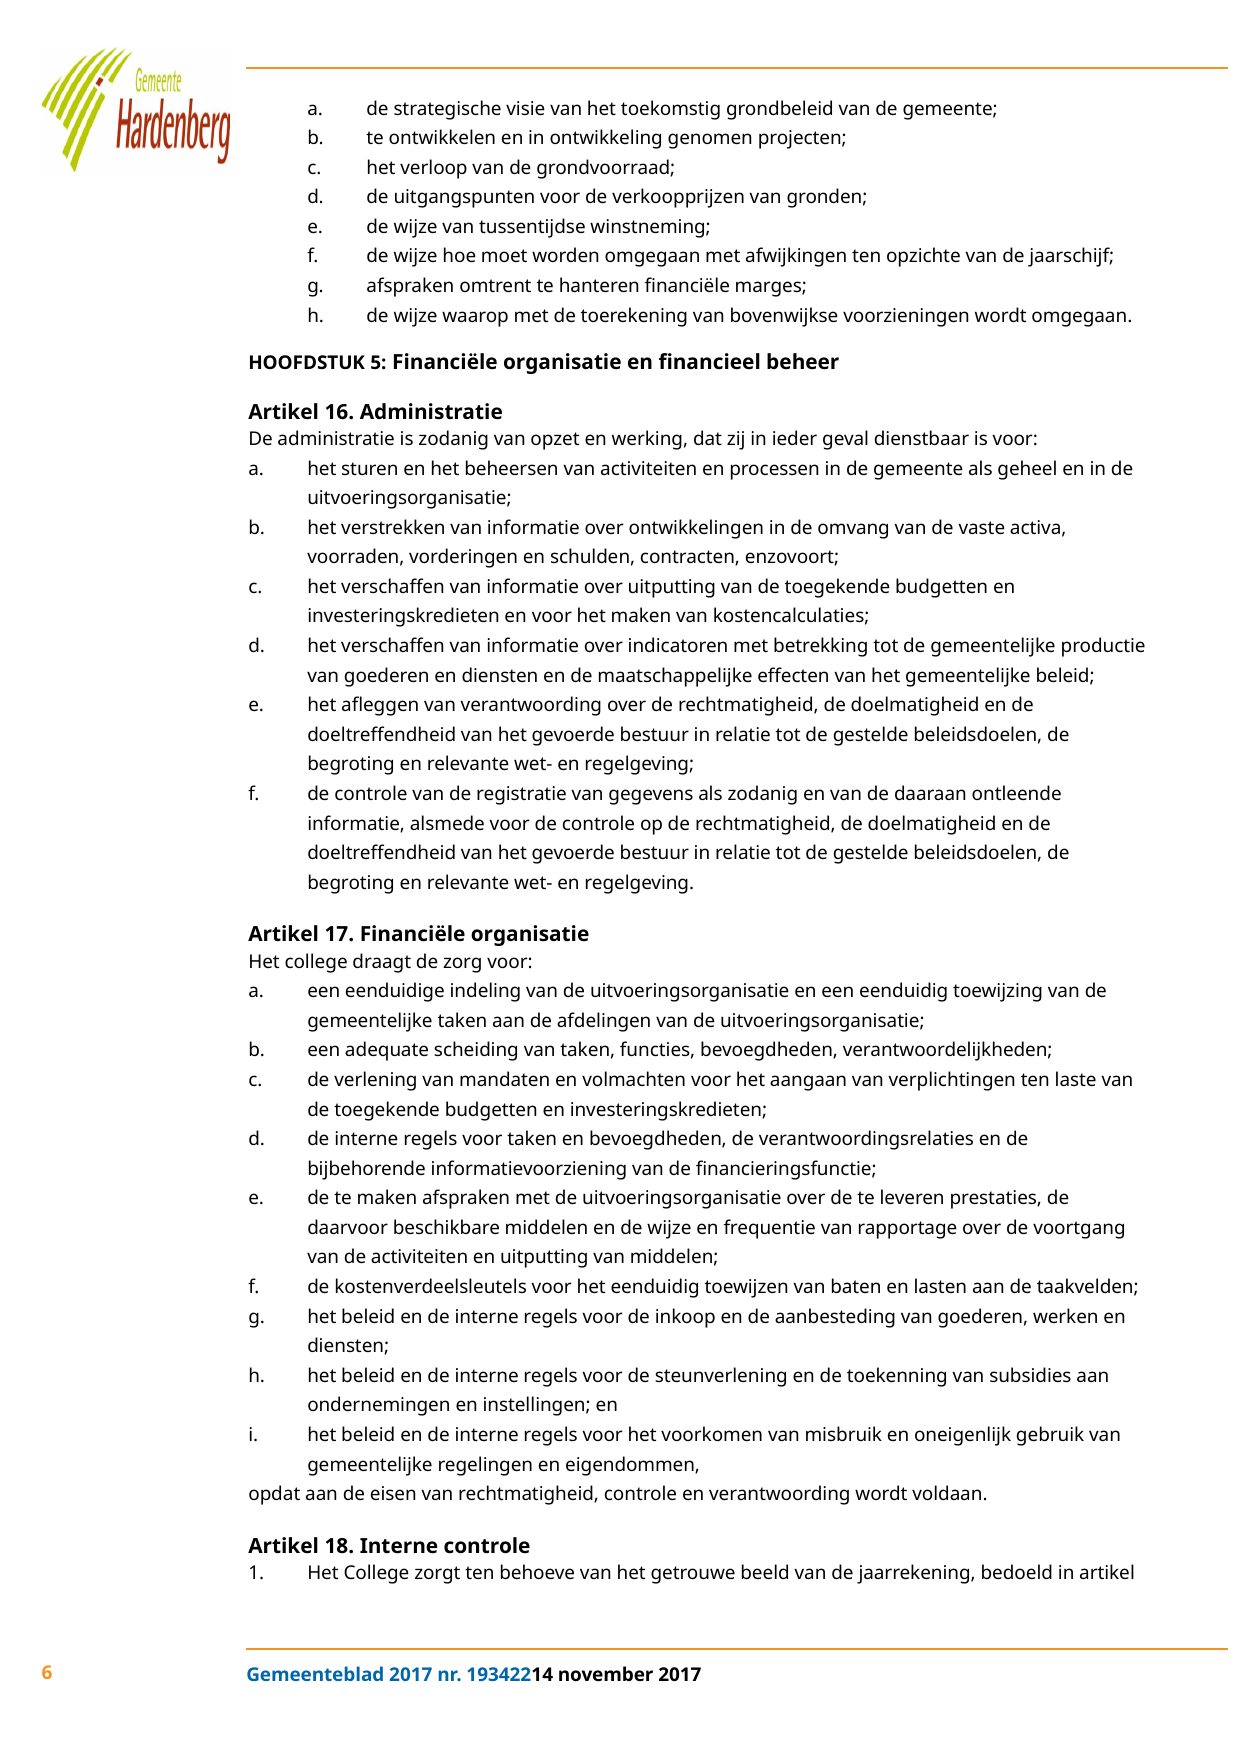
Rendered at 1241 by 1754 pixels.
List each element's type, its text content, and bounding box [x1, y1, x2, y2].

list de kostenverdeelsleutels voor het eenduidig toewijzen van baten en lasten aan de taakvelden; [248, 1273, 1152, 1299]
list het verloop van de grondvoorraad; [307, 154, 1152, 180]
list Het College zorgt ten behoeve van het getrouwe beeld van de jaarrekening, bedoeld in artikel [248, 1559, 1152, 1585]
list de uitgangspunten voor de verkoopprijzen van gronden; [307, 183, 1152, 209]
list afspraken omtrent te hanteren financiële marges; [307, 272, 1152, 298]
text Het college draagt de zorg voor: [248, 948, 1152, 973]
picture [41, 47, 231, 172]
list de controle van de registratie van gegevens als zodanig en van de daaraan ontleende informatie, alsmede voor de controle op de rechtmatigheid, de doelmatigheid en de doeltreffendheid van het gevoerde bestuur in relatie tot de gestelde beleidsdoelen, de begroting en relevante wet- en regelgeving. [248, 780, 1152, 895]
list de wijze waarop met de toerekening van bovenwijkse voorzieningen wordt omgegaan. [307, 302, 1152, 328]
text De administratie is zodanig van opzet en werking, dat zij in ieder geval dienstbaar is voor: [248, 425, 1152, 451]
list de te maken afspraken met de uitvoeringsorganisatie over de te leveren prestaties, de daarvoor beschikbare middelen en de wijze en frequentie van rapportage over de voortgang van de activiteiten en uitputting van middelen; [248, 1184, 1152, 1269]
list het sturen en het beheersen van activiteiten en processen in de gemeente als geheel en in de uitvoeringsorganisatie; [248, 455, 1152, 510]
list een adequate scheiding van taken, functies, bevoegdheden, verantwoordelijkheden; [248, 1037, 1152, 1062]
list het verstrekken van informatie over ontwikkelingen in de omvang van de vaste activa, voorraden, vorderingen en schulden, contracten, enzovoort; [248, 514, 1152, 569]
list de strategische visie van het toekomstig grondbeleid van de gemeente; [307, 95, 1152, 121]
list het beleid en de interne regels voor de inkoop en de aanbesteding van goederen, werken en diensten; [248, 1303, 1152, 1358]
list het beleid en de interne regels voor de steunverlening en de toekenning van subsidies aan ondernemingen en instellingen; en [248, 1362, 1152, 1417]
text Artikel 17. Financiële organisatie [248, 919, 1152, 948]
text HOOFDSTUK 5: Financiële organisatie en financieel beheer [248, 347, 1152, 376]
list een eenduidige indeling van de uitvoeringsorganisatie en een eenduidig toewijzing van de gemeentelijke taken aan de afdelingen van de uitvoeringsorganisatie; [248, 977, 1152, 1033]
list de wijze hoe moet worden omgegaan met afwijkingen ten opzichte van de jaarschijf; [307, 243, 1152, 268]
list het afleggen van verantwoording over de rechtmatigheid, de doelmatigheid en de doeltreffendheid van het gevoerde bestuur in relatie tot de gestelde beleidsdoelen, de begroting en relevante wet- en regelgeving; [248, 691, 1152, 776]
list de interne regels voor taken en bevoegdheden, de verantwoordingsrelaties en de bijbehorende informatievoorziening van de financieringsfunctie; [248, 1125, 1152, 1181]
list het verschaffen van informatie over uitputting van de toegekende budgetten en investeringskredieten en voor het maken van kostencalculaties; [248, 573, 1152, 628]
text Artikel 18. Interne controle [248, 1531, 1152, 1559]
list te ontwikkelen en in ontwikkeling genomen projecten; [307, 124, 1152, 150]
list de wijze van tussentijdse winstneming; [307, 213, 1152, 239]
text opdat aan de eisen van rechtmatigheid, controle en verantwoording wordt voldaan. [248, 1480, 1152, 1506]
list de verlening van mandaten en volmachten voor het aangaan van verplichtingen ten laste van de toegekende budgetten en investeringskredieten; [248, 1066, 1152, 1121]
list het verschaffen van informatie over indicatoren met betrekking tot de gemeentelijke productie van goederen en diensten en de maatschappelijke effecten van het gemeentelijke beleid; [248, 632, 1152, 688]
text Artikel 16. Administratie [248, 397, 1152, 425]
list het beleid en de interne regels voor het voorkomen van misbruik en oneigenlijk gebruik van gemeentelijke regelingen en eigendommen, [248, 1421, 1152, 1476]
